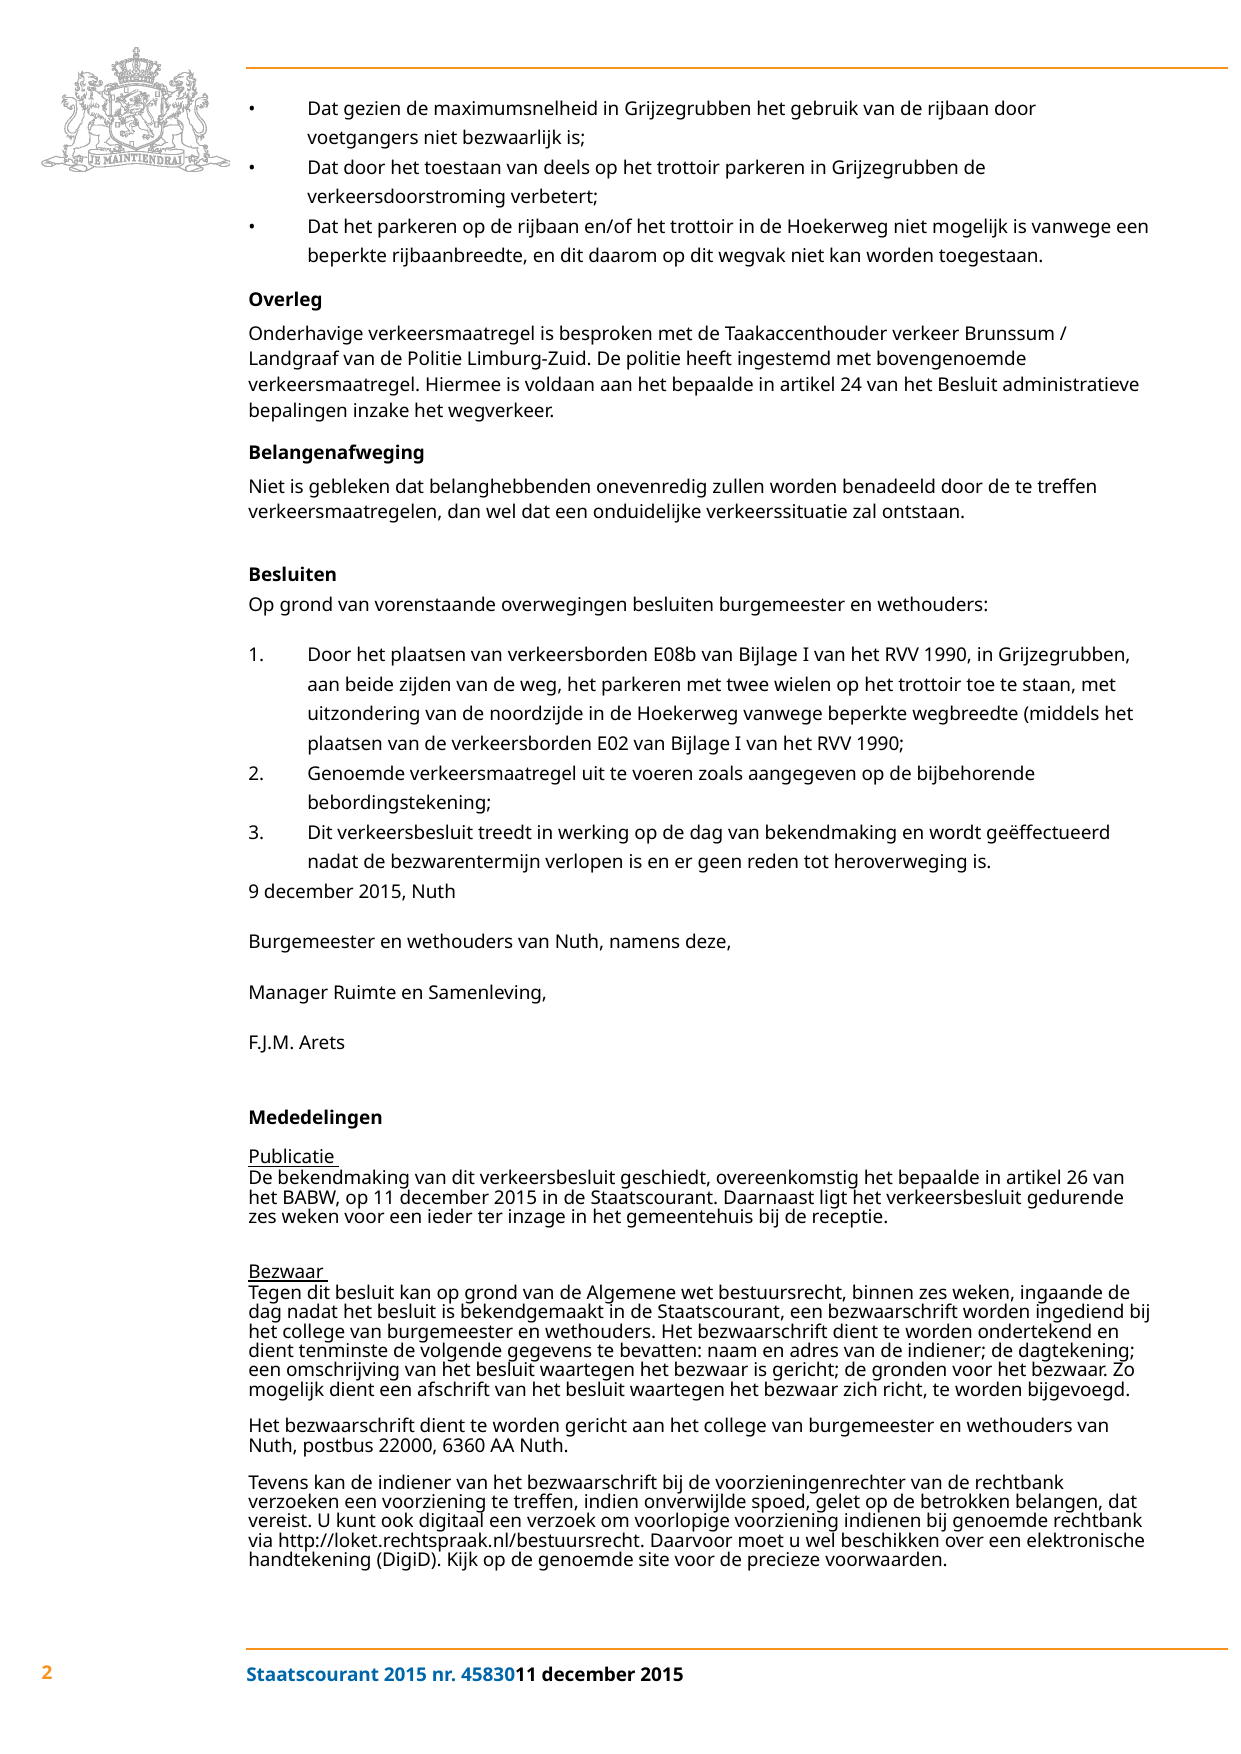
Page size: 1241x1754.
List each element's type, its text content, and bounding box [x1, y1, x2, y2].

list Dat door het toestaan van deels op het trottoir parkeren in Grijzegrubben de verkeersdoorstroming verbetert; [248, 154, 1152, 209]
list Genoemde verkeersmaatregel uit te voeren zoals aangegeven op de bijbehorende bebordingstekening; [248, 760, 1152, 815]
text Belangenafweging [248, 439, 1152, 465]
text De bekendmaking van dit verkeersbesluit geschiedt, overeenkomstig het bepaalde in artikel 26 van het BABW, op 11 december 2015 in de Staatscourant. Daarnaast ligt het verkeersbesluit gedurende zes weken voor een ieder ter inzage in het gemeentehuis bij de receptie. [248, 1169, 1152, 1227]
text 9 december 2015, Nuth [248, 878, 1152, 904]
text Onderhavige verkeersmaatregel is besproken met de Taakaccenthouder verkeer Brunssum / Landgraaf van de Politie Limburg-Zuid. De politie heeft ingestemd met bovengenoemde verkeersmaatregel. Hiermee is voldaan aan het bepaalde in artikel 24 van het Besluit administratieve bepalingen inzake het wegverkeer. [248, 320, 1152, 423]
text Bezwaar [248, 1258, 1152, 1284]
text Tegen dit besluit kan op grond van de Algemene wet bestuursrecht, binnen zes weken, ingaande de dag nadat het besluit is bekendgemaakt in de Staatscourant, een bezwaarschrift worden ingediend bij het college van burgemeester en wethouders. Het bezwaarschrift dient te worden ondertekend en dient tenminste de volgende gegevens te bevatten: naam en adres van de indiener; de dagtekening; een omschrijving van het besluit waartegen het bezwaar is gericht; de gronden voor het bezwaar. Zo mogelijk dient een afschrift van het besluit waartegen het bezwaar zich richt, te worden bijgevoegd. [248, 1284, 1152, 1400]
text Overleg [248, 286, 1152, 312]
text Burgemeester en wethouders van Nuth, namens deze, [248, 928, 1152, 954]
picture [41, 47, 231, 172]
text Op grond van vorenstaande overwegingen besluiten burgemeester en wethouders: [248, 591, 1152, 617]
list Dat het parkeren op de rijbaan en/of het trottoir in de Hoekerweg niet mogelijk is vanwege een beperkte rijbaanbreedte, en dit daarom op dit wegvak niet kan worden toegestaan. [248, 213, 1152, 268]
text Niet is gebleken dat belanghebbenden onevenredig zullen worden benadeeld door de te treffen verkeersmaatregelen, dan wel dat een onduidelijke verkeerssituatie zal ontstaan. [248, 473, 1152, 524]
list Dit verkeersbesluit treedt in werking op de dag van bekendmaking en wordt geëffectueerd nadat de bezwarentermijn verlopen is en er geen reden tot heroverweging is. [248, 819, 1152, 874]
text Het bezwaarschrift dient te worden gericht aan het college van burgemeester en wethouders van Nuth, postbus 22000, 6360 AA Nuth. [248, 1417, 1152, 1456]
text Besluiten [248, 561, 1152, 587]
text F.J.M. Arets [248, 1029, 1152, 1055]
list Dat gezien de maximumsnelheid in Grijzegrubben het gebruik van de rijbaan door voetgangers niet bezwaarlijk is; [248, 95, 1152, 150]
list Door het plaatsen van verkeersborden E08b van Bijlage I van het RVV 1990, in Grijzegrubben, aan beide zijden van de weg, het parkeren met twee wielen op het trottoir toe te staan, met uitzondering van de noordzijde in de Hoekerweg vanwege beperkte wegbreedte (middels het plaatsen van de verkeersborden E02 van Bijlage I van het RVV 1990; [248, 641, 1152, 756]
text Publicatie [248, 1144, 1152, 1169]
text Manager Ruimte en Samenleving, [248, 979, 1152, 1005]
text Mededelingen [248, 1104, 1152, 1130]
text Tevens kan de indiener van het bezwaarschrift bij de voorzieningenrechter van de rechtbank verzoeken een voorziening te treffen, indien onverwijlde spoed, gelet op de betrokken belangen, dat vereist. U kunt ook digitaal een verzoek om voorlopige voorziening indienen bij genoemde rechtbank via http://loket.rechtspraak.nl/bestuursrecht. Daarvoor moet u wel beschikken over een elektronische handtekening (DigiD). Kijk op de genoemde site voor de precieze voorwaarden. [248, 1474, 1152, 1570]
